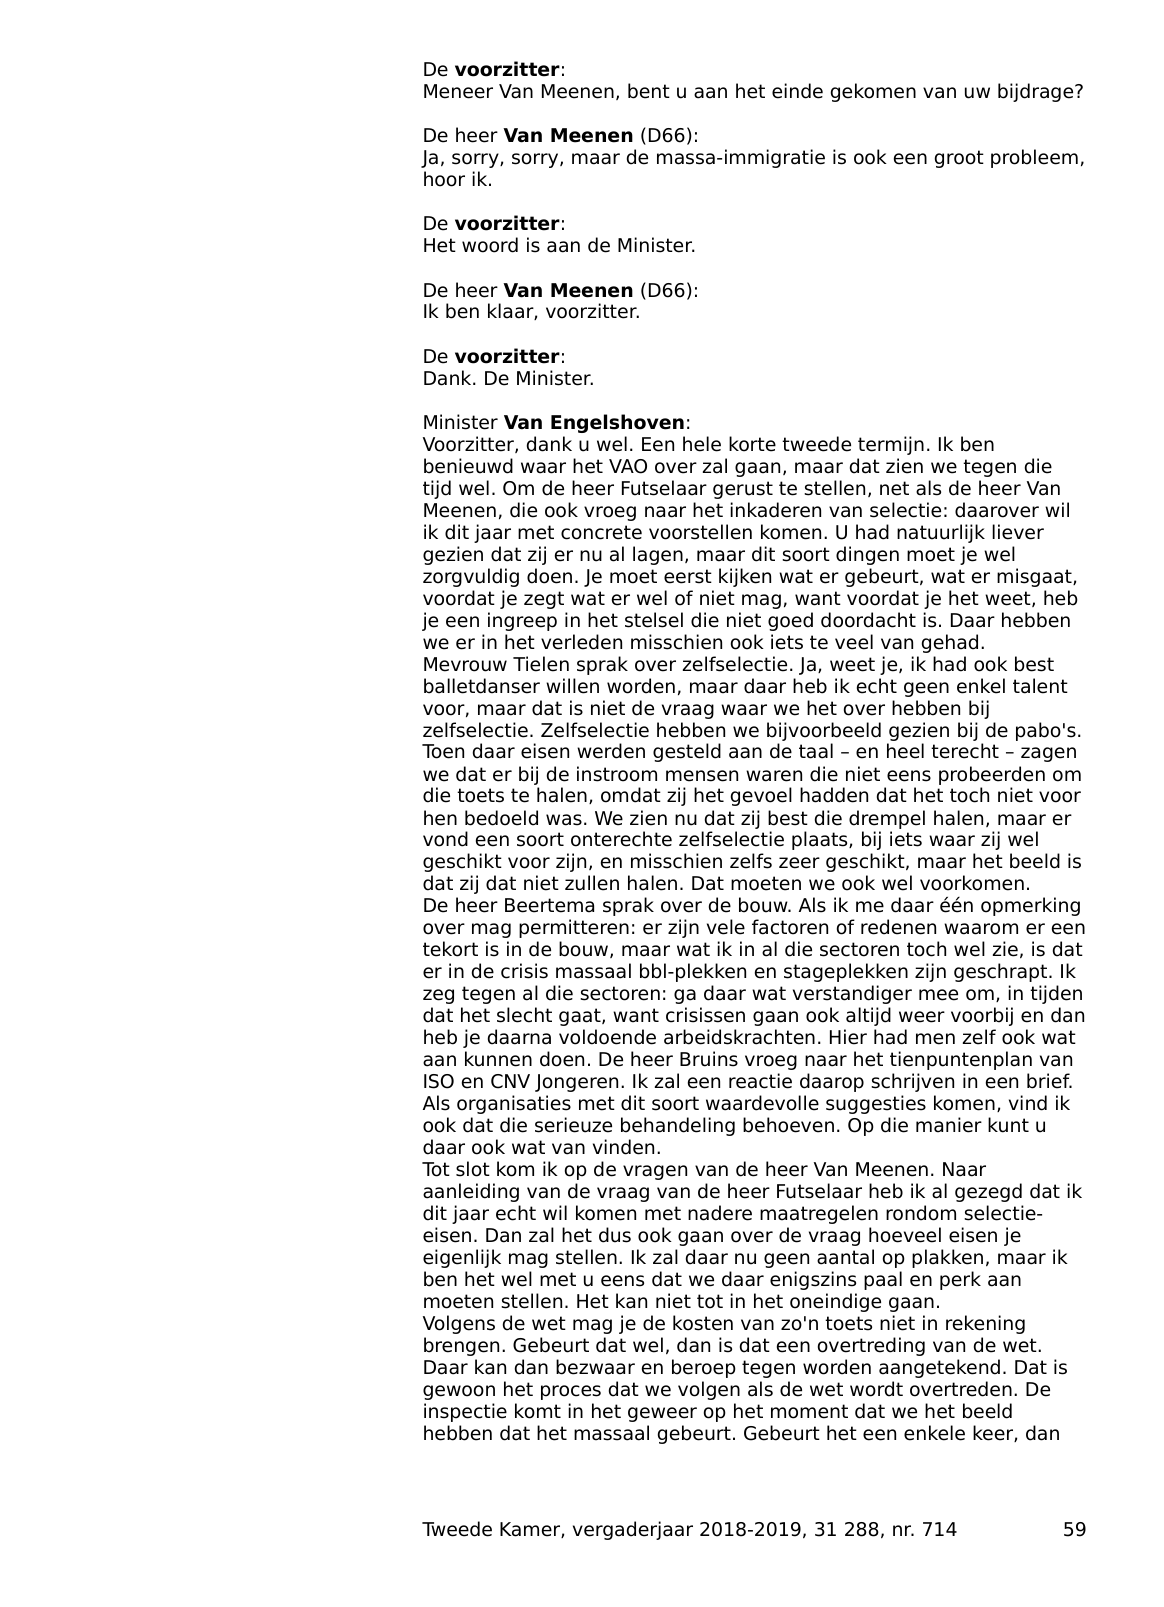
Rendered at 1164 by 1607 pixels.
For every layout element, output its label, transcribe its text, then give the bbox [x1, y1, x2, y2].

text Meneer Van Meenen, bent u aan het einde gekomen van uw bijdrage? [422, 81, 1087, 103]
text Mevrouw Tielen sprak over zelfselectie. Ja, weet je, ik had ook best balletdanser willen worden, maar daar heb ik echt geen enkel talent voor, maar dat is niet de vraag waar we het over hebben bij zelfselectie. Zelfselectie hebben we bijvoorbeeld gezien bij de pabo's. Toen daar eisen werden gesteld aan de taal – en heel terecht – zagen we dat er bij de instroom mensen waren die niet eens probeerden om die toets te halen, omdat zij het gevoel hadden dat het toch niet voor hen bedoeld was. We zien nu dat zij best die drempel halen, maar er vond een soort onterechte zelfselectie plaats, bij iets waar zij wel geschikt voor zijn, en misschien zelfs zeer geschikt, maar het beeld is dat zij dat niet zullen halen. Dat moeten we ook wel voorkomen. [422, 653, 1087, 895]
text De heer Beertema sprak over de bouw. Als ik me daar één opmerking over mag permitteren: er zijn vele factoren of redenen waarom er een tekort is in de bouw, maar wat ik in al die sectoren toch wel zie, is dat er in de crisis massaal bbl-plekken en stageplekken zijn geschrapt. Ik zeg tegen al die sectoren: ga daar wat verstandiger mee om, in tijden dat het slecht gaat, want crisissen gaan ook altijd weer voorbij en dan heb je daarna voldoende arbeidskrachten. Hier had men zelf ook wat aan kunnen doen. De heer Bruins vroeg naar het tienpuntenplan van ISO en CNV Jongeren. Ik zal een reactie daarop schrijven in een brief. Als organisaties met dit soort waardevolle suggesties komen, vind ik ook dat die serieuze behandeling behoeven. Op die manier kunt u daar ook wat van vinden. [422, 895, 1087, 1159]
text Dank. De Minister. [422, 368, 1087, 389]
text Minister Van Engelshoven: [422, 412, 1087, 434]
text Ik ben klaar, voorzitter. [422, 301, 1087, 323]
text Tot slot kom ik op de vragen van de heer Van Meenen. Naar aanleiding van de vraag van de heer Futselaar heb ik al gezegd dat ik dit jaar echt wil komen met nadere maatregelen rondom selectie-eisen. Dan zal het dus ook gaan over de vraag hoeveel eisen je eigenlijk mag stellen. Ik zal daar nu geen aantal op plakken, maar ik ben het wel met u eens dat we daar enigszins paal en perk aan moeten stellen. Het kan niet tot in het oneindige gaan. [422, 1159, 1087, 1313]
text De heer Van Meenen (D66): [422, 279, 1087, 301]
text Het woord is aan de Minister. [422, 235, 1087, 257]
text Ja, sorry, sorry, maar de massa-immigratie is ook een groot probleem, hoor ik. [422, 147, 1087, 191]
text De voorzitter: [422, 213, 1087, 235]
text De voorzitter: [422, 346, 1087, 368]
text De voorzitter: [422, 59, 1087, 81]
text Volgens de wet mag je de kosten van zo'n toets niet in rekening brengen. Gebeurt dat wel, dan is dat een overtreding van de wet. Daar kan dan bezwaar en beroep tegen worden aangetekend. Dat is gewoon het proces dat we volgen als de wet wordt overtreden. De inspectie komt in het geweer op het moment dat we het beeld hebben dat het massaal gebeurt. Gebeurt het een enkele keer, dan [422, 1313, 1087, 1445]
text Voorzitter, dank u wel. Een hele korte tweede termijn. Ik ben benieuwd waar het VAO over zal gaan, maar dat zien we tegen die tijd wel. Om de heer Futselaar gerust te stellen, net als de heer Van Meenen, die ook vroeg naar het inkaderen van selectie: daarover wil ik dit jaar met concrete voorstellen komen. U had natuurlijk liever gezien dat zij er nu al lagen, maar dit soort dingen moet je wel zorgvuldig doen. Je moet eerst kijken wat er gebeurt, wat er misgaat, voordat je zegt wat er wel of niet mag, want voordat je het weet, heb je een ingreep in het stelsel die niet goed doordacht is. Daar hebben we er in het verleden misschien ook iets te veel van gehad. [422, 434, 1087, 653]
text De heer Van Meenen (D66): [422, 125, 1087, 147]
